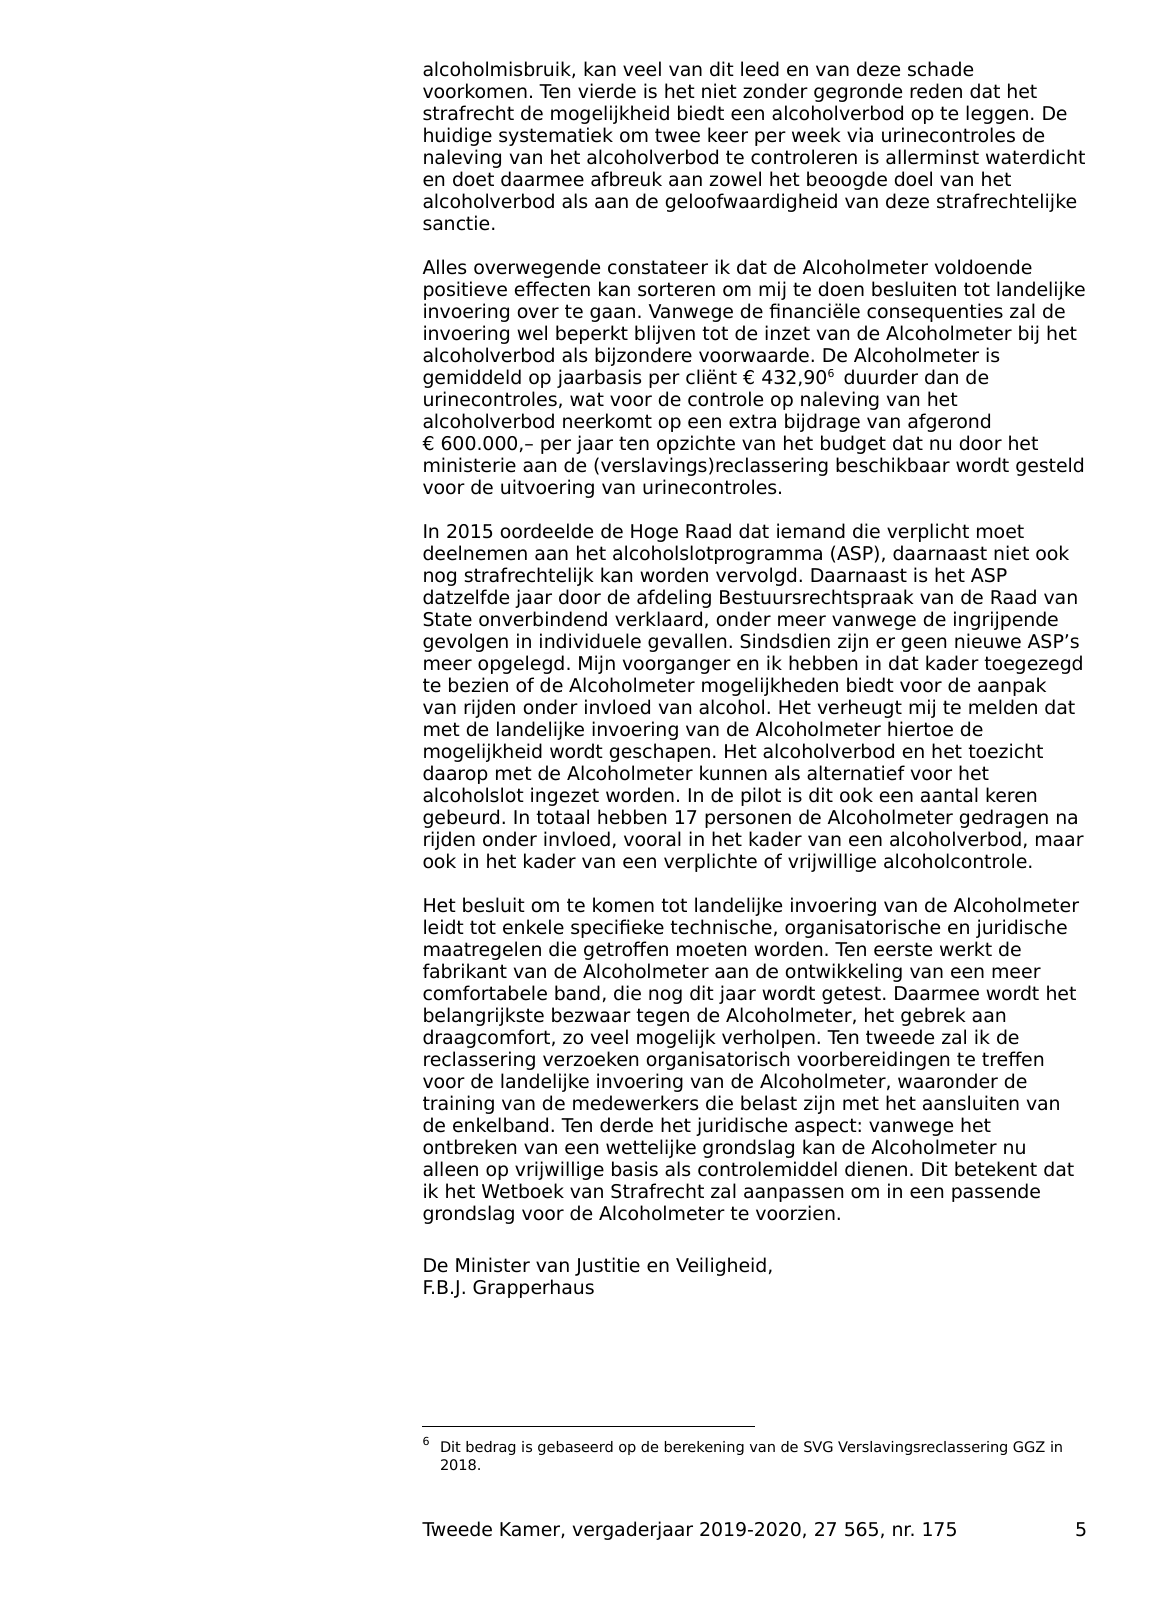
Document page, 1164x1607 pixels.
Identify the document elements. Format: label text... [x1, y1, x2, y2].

text Dit bedrag is gebaseerd op de berekening van de SVG Verslavingsreclassering GGZ in 2018. [422, 1435, 1087, 1474]
text In 2015 oordeelde de Hoge Raad dat iemand die verplicht moet deelnemen aan het alcoholslotprogramma (ASP), daarnaast niet ook nog strafrechtelijk kan worden vervolgd. Daarnaast is het ASP datzelfde jaar door de afdeling Bestuursrechtspraak van de Raad van State onverbindend verklaard, onder meer vanwege de ingrijpende gevolgen in individuele gevallen. Sindsdien zijn er geen nieuwe ASP’s meer opgelegd. Mijn voorganger en ik hebben in dat kader toegezegd te bezien of de Alcoholmeter mogelijkheden biedt voor de aanpak van rijden onder invloed van alcohol. Het verheugt mij te melden dat met de landelijke invoering van de Alcoholmeter hiertoe de mogelijkheid wordt geschapen. Het alcoholverbod en het toezicht daarop met de Alcoholmeter kunnen als alternatief voor het alcoholslot ingezet worden. In de pilot is dit ook een aantal keren gebeurd. In totaal hebben 17 personen de Alcoholmeter gedragen na rijden onder invloed, vooral in het kader van een alcoholverbod, maar ook in het kader van een verplichte of vrijwillige alcoholcontrole. [422, 521, 1087, 873]
text alcoholmisbruik, kan veel van dit leed en van deze schade voorkomen. Ten vierde is het niet zonder gegronde reden dat het strafrecht de mogelijkheid biedt een alcoholverbod op te leggen. De huidige systematiek om twee keer per week via urinecontroles de naleving van het alcoholverbod te controleren is allerminst waterdicht en doet daarmee afbreuk aan zowel het beoogde doel van het alcoholverbod als aan de geloofwaardigheid van deze strafrechtelijke sanctie. [422, 59, 1087, 235]
text Alles overwegende constateer ik dat de Alcoholmeter voldoende positieve effecten kan sorteren om mij te doen besluiten tot landelijke invoering over te gaan. Vanwege de financiële consequenties zal de invoering wel beperkt blijven tot de inzet van de Alcoholmeter bij het alcoholverbod als bijzondere voorwaarde. De Alcoholmeter is gemiddeld op jaarbasis per cliënt € 432,90 duurder dan de urinecontroles, wat voor de controle op naleving van het alcoholverbod neerkomt op een extra bijdrage van afgerond € 600.000,– per jaar ten opzichte van het budget dat nu door het ministerie aan de (verslavings)reclassering beschikbaar wordt gesteld voor de uitvoering van urinecontroles. [422, 257, 1087, 499]
text Het besluit om te komen tot landelijke invoering van de Alcoholmeter leidt tot enkele specifieke technische, organisatorische en juridische maatregelen die getroffen moeten worden. Ten eerste werkt de fabrikant van de Alcoholmeter aan de ontwikkeling van een meer comfortabele band, die nog dit jaar wordt getest. Daarmee wordt het belangrijkste bezwaar tegen de Alcoholmeter, het gebrek aan draagcomfort, zo veel mogelijk verholpen. Ten tweede zal ik de reclassering verzoeken organisatorisch voorbereidingen te treffen voor de landelijke invoering van de Alcoholmeter, waaronder de training van de medewerkers die belast zijn met het aansluiten van de enkelband. Ten derde het juridische aspect: vanwege het ontbreken van een wettelijke grondslag kan de Alcoholmeter nu alleen op vrijwillige basis als controlemiddel dienen. Dit betekent dat ik het Wetboek van Strafrecht zal aanpassen om in een passende grondslag voor de Alcoholmeter te voorzien. [422, 895, 1087, 1224]
text De Minister van Justitie en Veiligheid, F.B.J. Grapperhaus [422, 1254, 1087, 1298]
